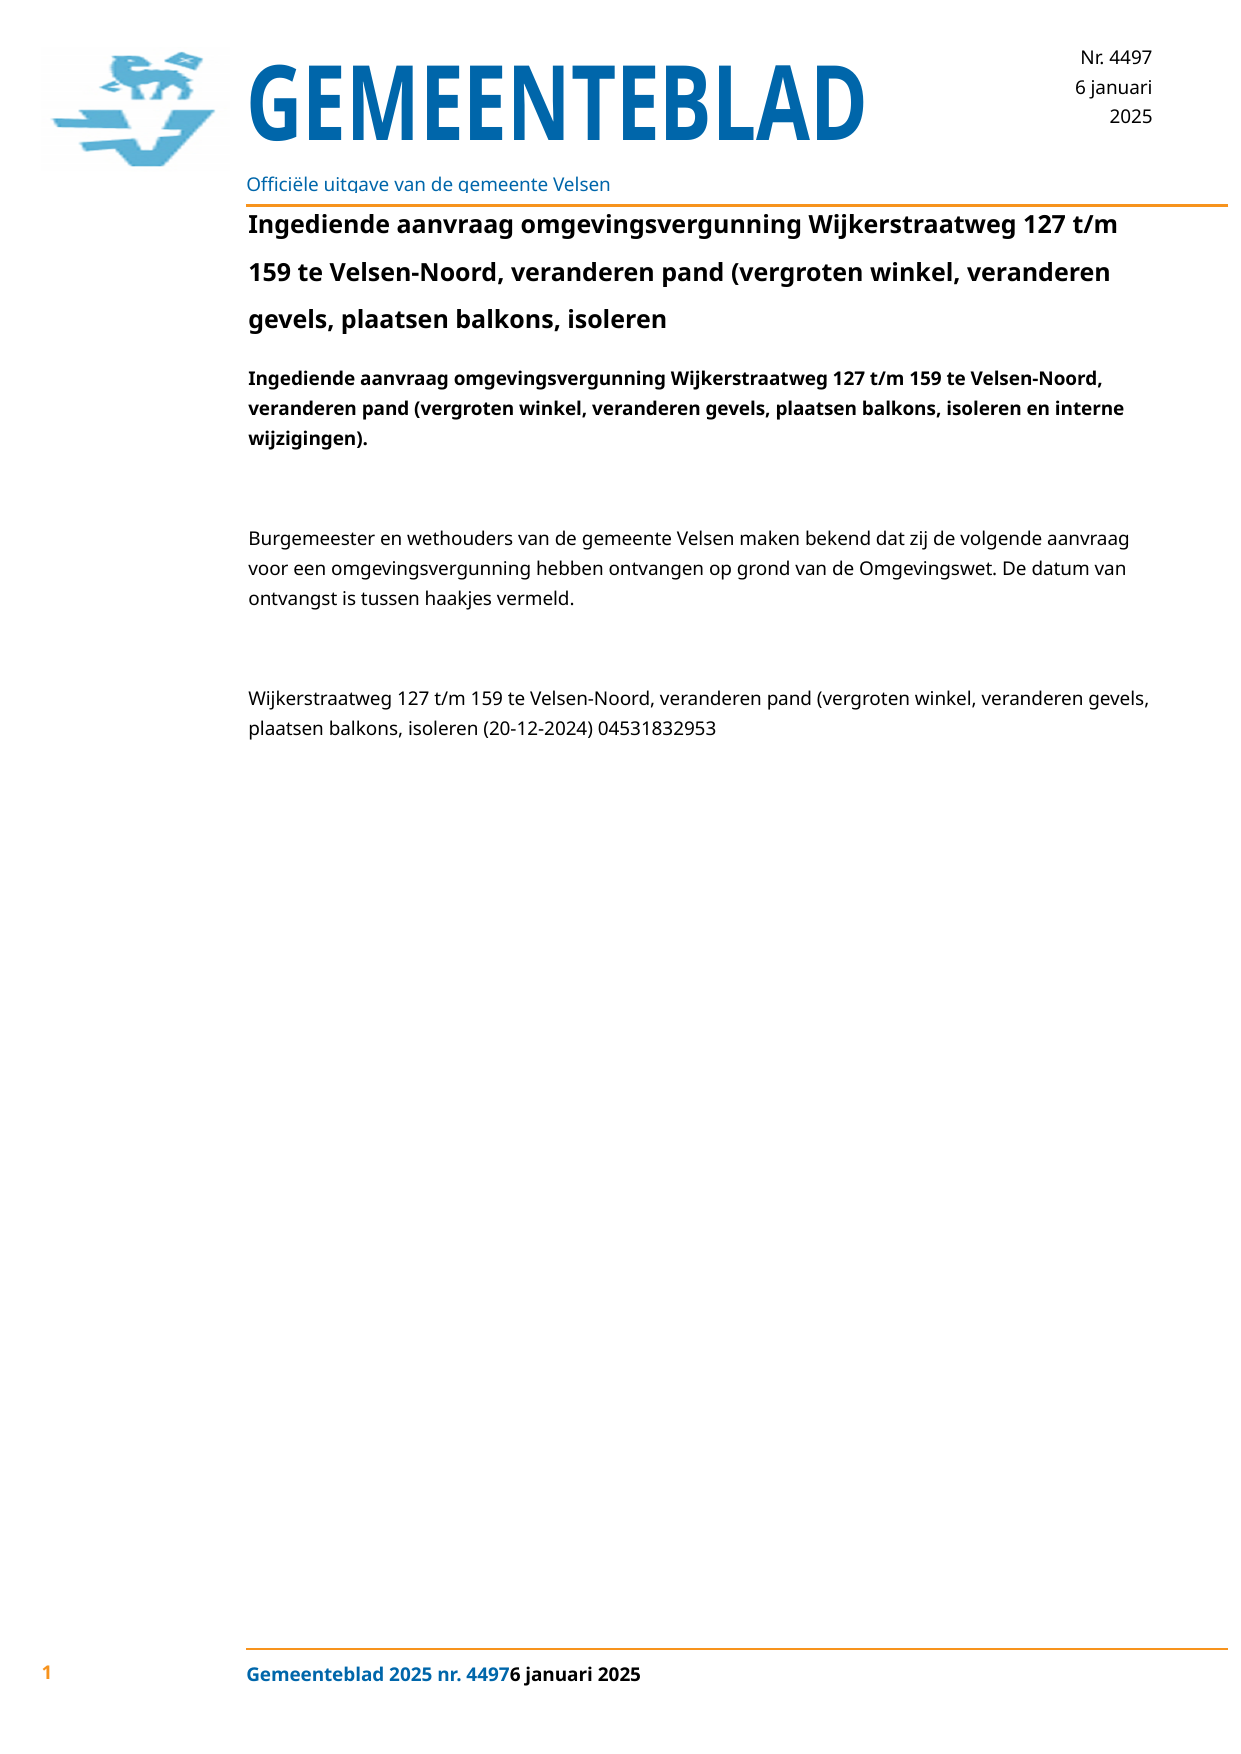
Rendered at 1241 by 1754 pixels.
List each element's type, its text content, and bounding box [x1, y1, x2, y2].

text Burgemeester en wethouders van de gemeente Velsen maken bekend dat zij de volgende aanvraag voor een omgevingsvergunning hebben ontvangen op grond van de Omgevingswet. De datum van ontvangst is tussen haakjes vermeld. [248, 526, 1152, 610]
picture [41, 47, 231, 172]
text Ingediende aanvraag omgevingsvergunning Wijkerstraatweg 127 t/m 159 te Velsen-Noord, veranderen pand (vergroten winkel, veranderen gevels, plaatsen balkons, isoleren [248, 207, 1152, 336]
text Ingediende aanvraag omgevingsvergunning Wijkerstraatweg 127 t/m 159 te Velsen-Noord, veranderen pand (vergroten winkel, veranderen gevels, plaatsen balkons, isoleren en interne wijzigingen). [248, 366, 1152, 450]
text Wijkerstraatweg 127 t/m 159 te Velsen-Noord, veranderen pand (vergroten winkel, veranderen gevels, plaatsen balkons, isoleren (20-12-2024) 04531832953 [248, 686, 1152, 741]
